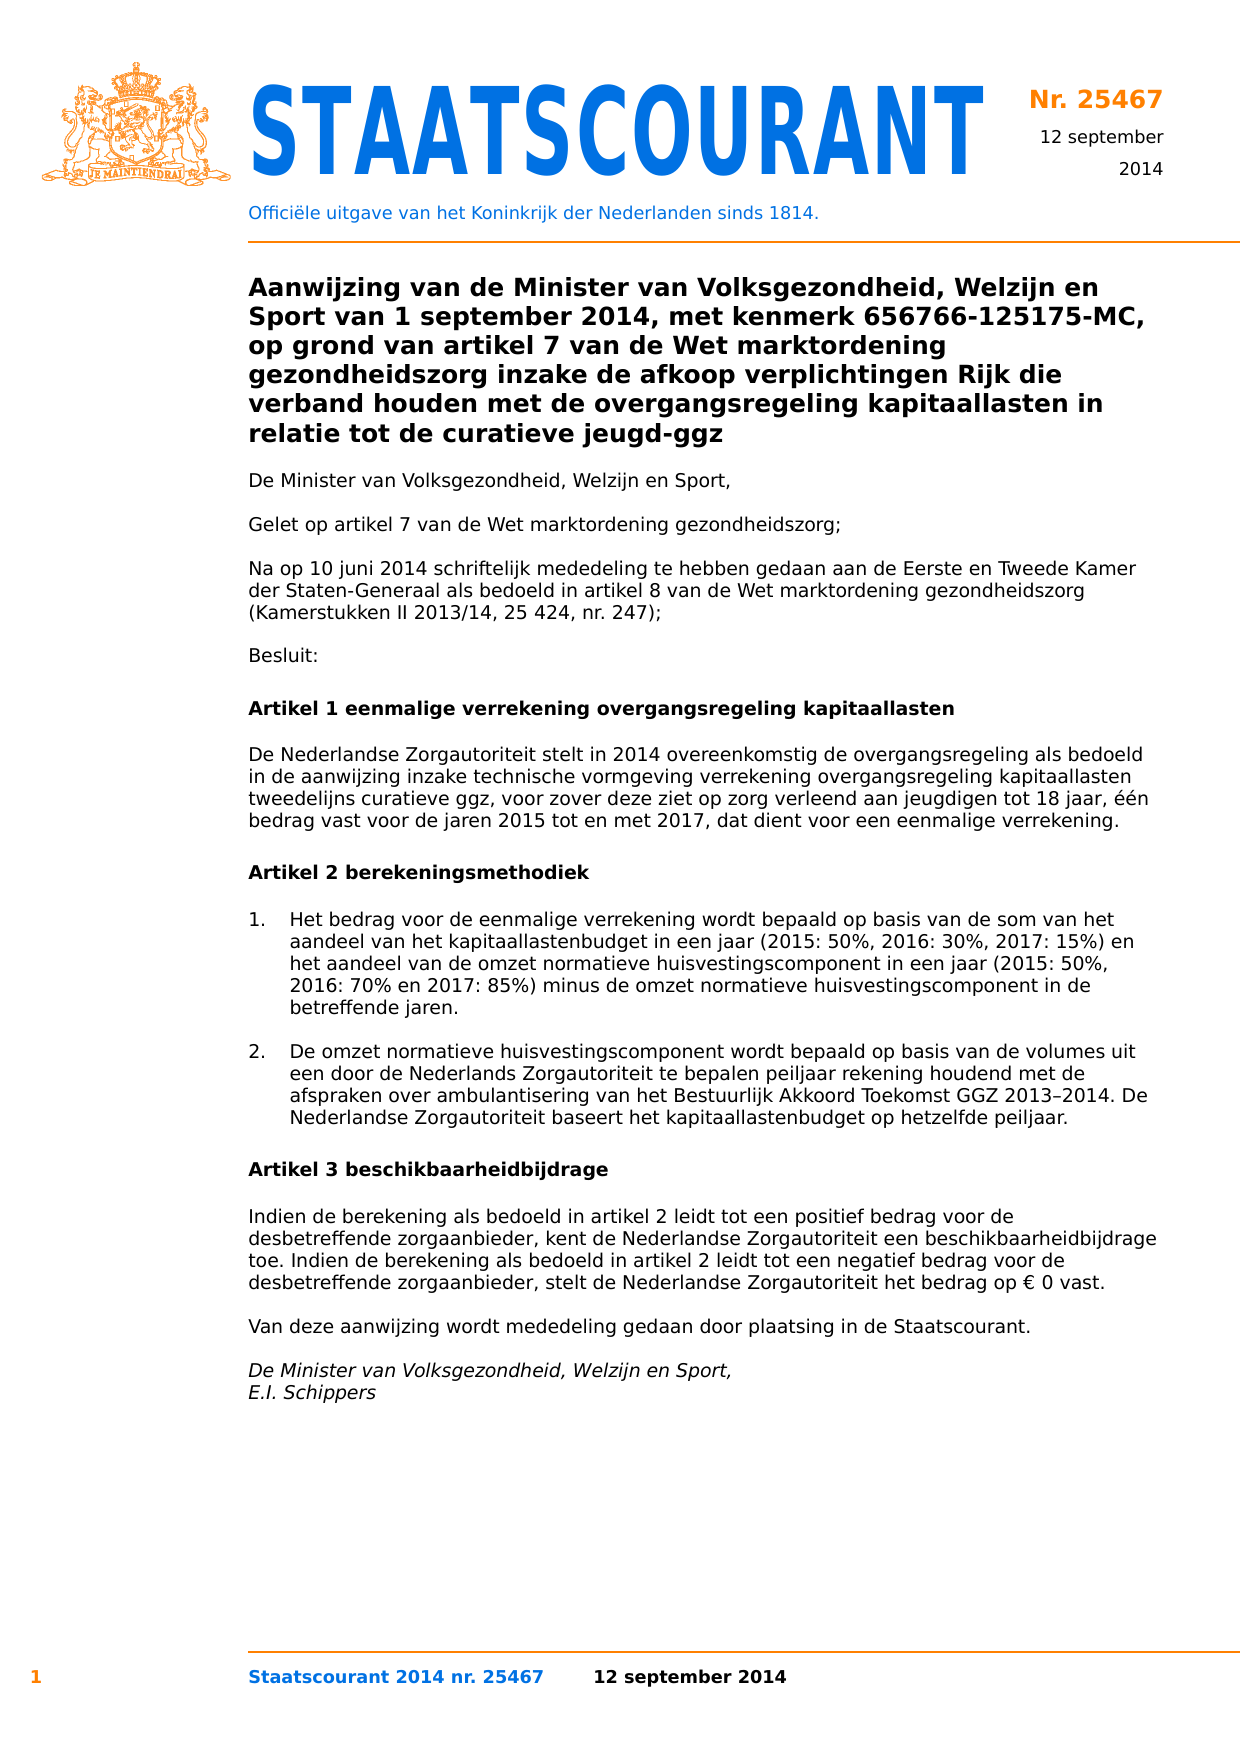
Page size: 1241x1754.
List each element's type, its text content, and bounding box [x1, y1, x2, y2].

table_cell Officiële uitgave van het Koninkrijk der Nederlanden sinds 1814. [248, 203, 1240, 241]
subtitle Artikel 1 eenmalige verrekening overgangsregeling kapitaallasten [248, 697, 1163, 719]
text 2. De omzet normatieve huisvestingscomponent wordt bepaald op basis van de volumes uit een door de Nederlands Zorgautoriteit te bepalen peiljaar rekening houdend met de afspraken over ambulantisering van het Bestuurlijk Akkoord Toekomst GGZ 2013–2014. De Nederlandse Zorgautoriteit baseert het kapitaallastenbudget op hetzelfde peiljaar. [248, 1041, 1163, 1129]
text De Minister van Volksgezondheid, Welzijn en Sport, [248, 470, 1163, 492]
table_header STAATSCOURANT [248, 62, 998, 203]
text De Minister van Volksgezondheid, Welzijn en Sport, E.I. Schippers [248, 1359, 1163, 1403]
picture [41, 62, 231, 186]
text Besluit: [248, 645, 1163, 667]
text Indien de berekening als bedoeld in artikel 2 leidt tot een positief bedrag voor de desbetreffende zorgaanbieder, kent de Nederlandse Zorgautoriteit een beschikbaarheidbijdrage toe. Indien de berekening als bedoeld in artikel 2 leidt tot een negatief bedrag voor de desbetreffende zorgaanbieder, stelt de Nederlandse Zorgautoriteit het bedrag op € 0 vast. [248, 1206, 1163, 1294]
text De Nederlandse Zorgautoriteit stelt in 2014 overeenkomstig de overgangsregeling als bedoeld in de aanwijzing inzake technische vormgeving verrekening overgangsregeling kapitaallasten tweedelijns curatieve ggz, voor zover deze ziet op zorg verleend aan jeugdigen tot 18 jaar, één bedrag vast voor de jaren 2015 tot en met 2017, dat dient voor een eenmalige verrekening. [248, 744, 1163, 832]
text Van deze aanwijzing wordt mededeling gedaan door plaatsing in de Staatscourant. [248, 1316, 1163, 1338]
table_cell 12 september [998, 121, 1240, 153]
table_header Nr. 25467 [998, 62, 1240, 121]
table_header [25, 62, 248, 241]
table_cell 2014 [998, 153, 1240, 203]
text Na op 10 juni 2014 schriftelijk mededeling te hebben gedaan aan de Eerste en Tweede Kamer der Staten-Generaal als bedoeld in artikel 8 van de Wet marktordening gezondheidszorg (Kamerstukken II 2013/14, 25 424, nr. 247); [248, 558, 1163, 623]
subtitle Artikel 2 berekeningsmethodiek [248, 862, 1163, 884]
text 1. Het bedrag voor de eenmalige verrekening wordt bepaald op basis van de som van het aandeel van het kapitaallastenbudget in een jaar (2015: 50%, 2016: 30%, 2017: 15%) en het aandeel van de omzet normatieve huisvestingscomponent in een jaar (2015: 50%, 2016: 70% en 2017: 85%) minus de omzet normatieve huisvestingscomponent in de betreffende jaren. [248, 909, 1163, 1019]
subtitle Artikel 3 beschikbaarheidbijdrage [248, 1159, 1163, 1181]
text Gelet op artikel 7 van de Wet marktordening gezondheidszorg; [248, 514, 1163, 536]
subtitle Aanwijzing van de Minister van Volksgezondheid, Welzijn en Sport van 1 september 2014, met kenmerk 656766-125175-MC, op grond van artikel 7 van de Wet marktordening gezondheidszorg inzake de afkoop verplichtingen Rijk die verband houden met de overgangsregeling kapitaallasten in relatie tot de curatieve jeugd-ggz [248, 273, 1163, 448]
